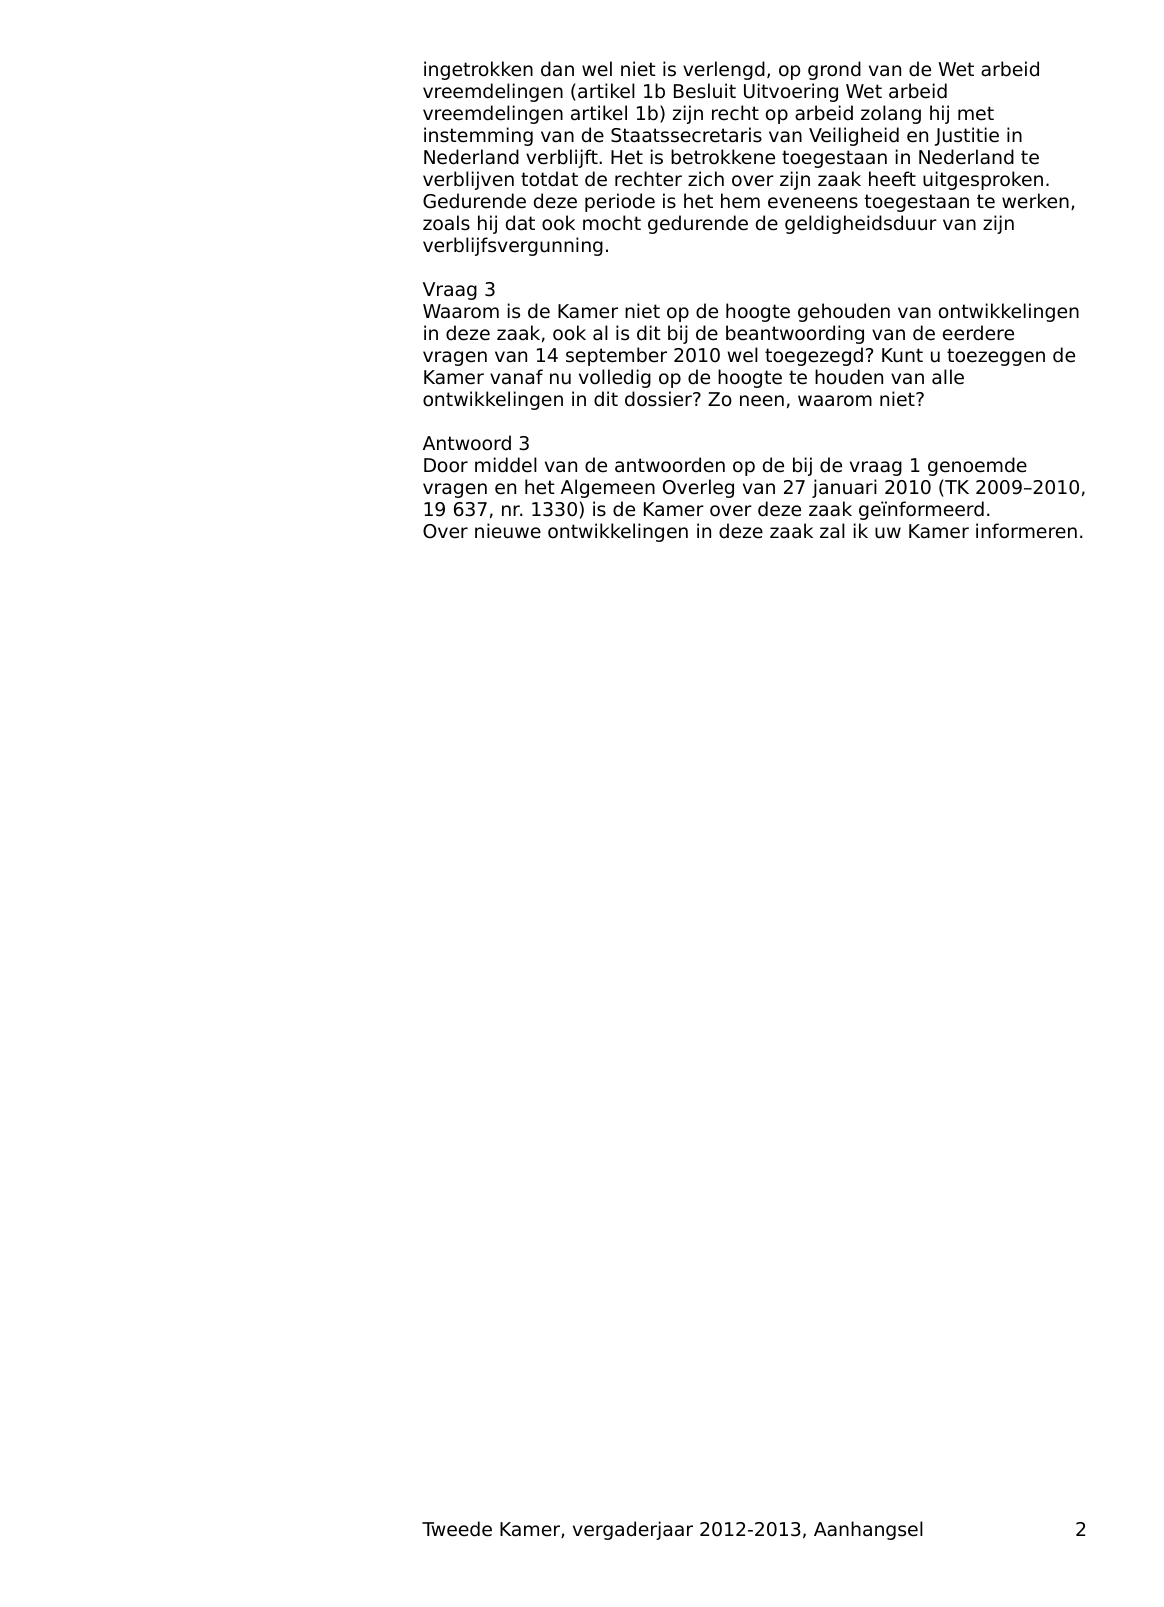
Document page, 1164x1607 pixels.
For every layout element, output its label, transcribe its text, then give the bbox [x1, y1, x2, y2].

text Over nieuwe ontwikkelingen in deze zaak zal ik uw Kamer informeren. [422, 521, 1087, 543]
text Antwoord 3 [422, 433, 1087, 455]
text Waarom is de Kamer niet op de hoogte gehouden van ontwikkelingen in deze zaak, ook al is dit bij de beantwoording van de eerdere vragen van 14 september 2010 wel toegezegd? Kunt u toezeggen de Kamer vanaf nu volledig op de hoogte te houden van alle ontwikkelingen in dit dossier? Zo neen, waarom niet? [422, 301, 1087, 411]
text Door middel van de antwoorden op de bij de vraag 1 genoemde vragen en het Algemeen Overleg van 27 januari 2010 (TK 2009–2010, 19 637, nr. 1330) is de Kamer over deze zaak geïnformeerd. [422, 455, 1087, 521]
text Vraag 3 [422, 279, 1087, 301]
text ingetrokken dan wel niet is verlengd, op grond van de Wet arbeid vreemdelingen (artikel 1b Besluit Uitvoering Wet arbeid vreemdelingen artikel 1b) zijn recht op arbeid zolang hij met instemming van de Staatssecretaris van Veiligheid en Justitie in Nederland verblijft. Het is betrokkene toegestaan in Nederland te verblijven totdat de rechter zich over zijn zaak heeft uitgesproken. Gedurende deze periode is het hem eveneens toegestaan te werken, zoals hij dat ook mocht gedurende de geldigheidsduur van zijn verblijfsvergunning. [422, 59, 1087, 257]
